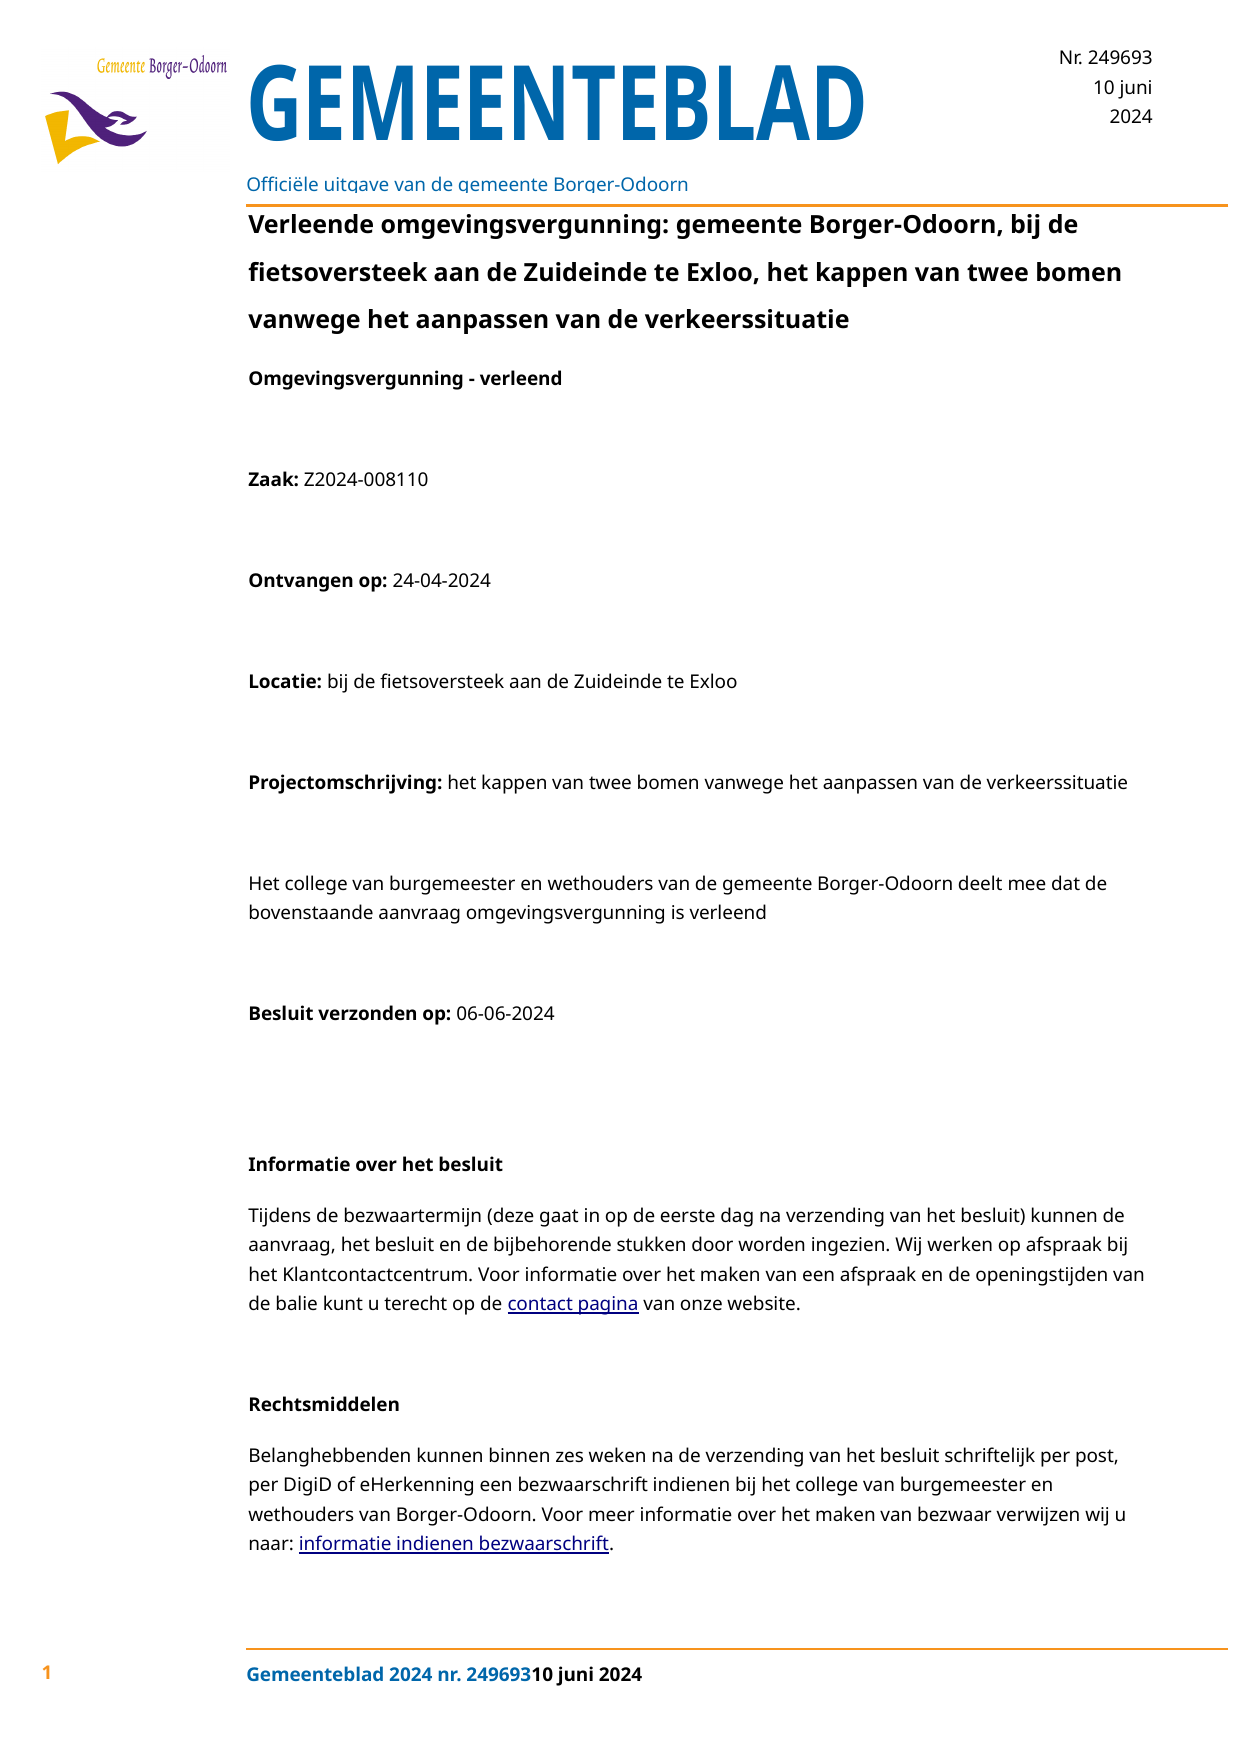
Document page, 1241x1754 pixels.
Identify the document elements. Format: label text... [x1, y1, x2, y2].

text Zaak: Z2024-008110 [248, 466, 1152, 492]
text Informatie over het besluit [248, 1151, 1152, 1177]
text Ontvangen op: 24-04-2024 [248, 567, 1152, 593]
text Besluit verzonden op: 06-06-2024 [248, 1000, 1152, 1026]
text Tijdens de bezwaartermijn (deze gaat in op de eerste dag na verzending van het besluit) kunnen de aanvraag, het besluit en de bijbehorende stukken door worden ingezien. Wij werken op afspraak bij het Klantcontactcentrum. Voor informatie over het maken van een afspraak en de openingstijden van de balie kunt u terecht op de contact pagina van onze website. [248, 1202, 1152, 1316]
picture [41, 47, 231, 172]
text Locatie: bij de fietsoversteek aan de Zuideinde te Exloo [248, 668, 1152, 694]
text Verleende omgevingsvergunning: gemeente Borger-Odoorn, bij de fietsoversteek aan de Zuideinde te Exloo, het kappen van twee bomen vanwege het aanpassen van de verkeerssituatie [248, 207, 1152, 336]
text Projectomschrijving: het kappen van twee bomen vanwege het aanpassen van de verkeerssituatie [248, 769, 1152, 794]
text Belanghebbenden kunnen binnen zes weken na de verzending van het besluit schriftelijk per post, per DigiD of eHerkenning een bezwaarschrift indienen bij het college van burgemeester en wethouders van Borger-Odoorn. Voor meer informatie over het maken van bezwaar verwijzen wij u naar: informatie indienen bezwaarschrift. [248, 1442, 1152, 1556]
text Het college van burgemeester en wethouders van de gemeente Borger-Odoorn deelt mee dat de bovenstaande aanvraag omgevingsvergunning is verleend [248, 870, 1152, 925]
text Omgevingsvergunning - verleend [248, 366, 1152, 391]
text Rechtsmiddelen [248, 1391, 1152, 1417]
